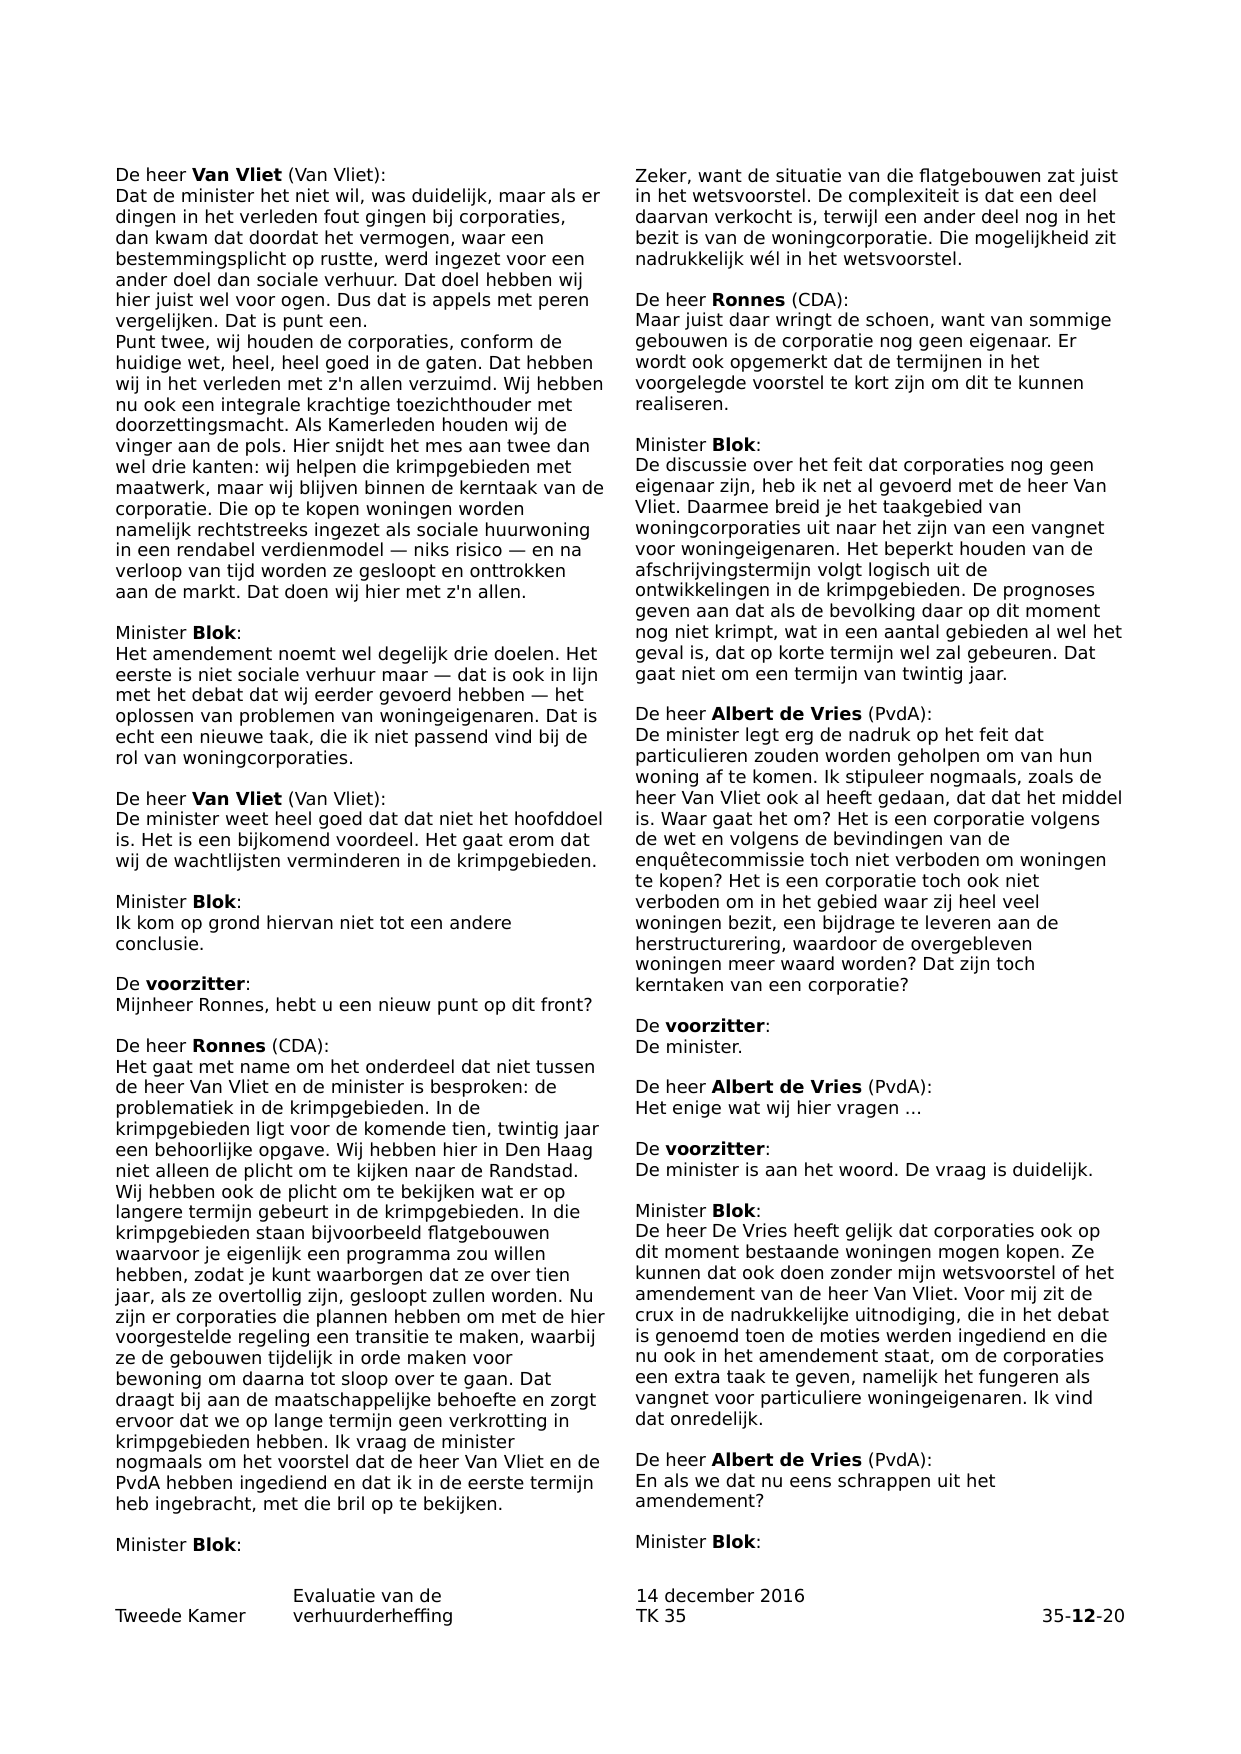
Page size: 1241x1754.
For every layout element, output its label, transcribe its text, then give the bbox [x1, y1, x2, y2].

text De voorzitter: [635, 1016, 1125, 1037]
text Maar juist daar wringt de schoen, want van sommige gebouwen is de corporatie nog geen eigenaar. Er wordt ook opgemerkt dat de termijnen in het voorgelegde voorstel te kort zijn om dit te kunnen realiseren. [635, 310, 1125, 414]
text De heer Albert de Vries (PvdA): [635, 704, 1125, 725]
text Minister Blok: [635, 1532, 1125, 1553]
text De heer Albert de Vries (PvdA): [635, 1077, 1125, 1098]
text De voorzitter: [635, 1139, 1125, 1160]
text De heer Ronnes (CDA): [635, 289, 1125, 310]
text De heer Ronnes (CDA): [115, 1036, 605, 1056]
text De minister legt erg de nadruk op het feit dat particulieren zouden worden geholpen om van hun woning af te komen. Ik stipuleer nogmaals, zoals de heer Van Vliet ook al heeft gedaan, dat dat het middel is. Waar gaat het om? Het is een corporatie volgens de wet en volgens de bevindingen van de enquêtecommissie toch niet verboden om woningen te kopen? Het is een corporatie toch ook niet verboden om in het gebied waar zij heel veel woningen bezit, een bijdrage te leveren aan de herstructurering, waardoor de overgebleven woningen meer waard worden? Dat zijn toch kerntaken van een corporatie? [635, 725, 1125, 996]
text Minister Blok: [115, 623, 605, 643]
text De heer Albert de Vries (PvdA): [635, 1449, 1125, 1470]
text Minister Blok: [635, 1201, 1125, 1221]
text De heer Van Vliet (Van Vliet): [115, 165, 605, 186]
text Het amendement noemt wel degelijk drie doelen. Het eerste is niet sociale verhuur maar — dat is ook in lijn met het debat dat wij eerder gevoerd hebben — het oplossen van problemen van woningeigenaren. Dat is echt een nieuwe taak, die ik niet passend vind bij de rol van woningcorporaties. [115, 643, 605, 768]
text De voorzitter: [115, 974, 605, 995]
text Het enige wat wij hier vragen ... [635, 1098, 1125, 1119]
text Ik kom op grond hiervan niet tot een andere conclusie. [115, 912, 605, 954]
text Punt twee, wij houden de corporaties, conform de huidige wet, heel, heel goed in de gaten. Dat hebben wij in het verleden met z'n allen verzuimd. Wij hebben nu ook een integrale krachtige toezichthouder met doorzettingsmacht. Als Kamerleden houden wij de vinger aan de pols. Hier snijdt het mes aan twee dan wel drie kanten: wij helpen die krimpgebieden met maatwerk, maar wij blijven binnen de kerntaak van de corporatie. Die op te kopen woningen worden namelijk rechtstreeks ingezet als sociale huurwoning in een rendabel verdienmodel — niks risico — en na verloop van tijd worden ze gesloopt en onttrokken aan de markt. Dat doen wij hier met z'n allen. [115, 332, 605, 603]
text Mijnheer Ronnes, hebt u een nieuw punt op dit front? [115, 995, 605, 1016]
text De heer Van Vliet (Van Vliet): [115, 788, 605, 809]
text Zeker, want de situatie van die flatgebouwen zat juist in het wetsvoorstel. De complexiteit is dat een deel daarvan verkocht is, terwijl een ander deel nog in het bezit is van de woningcorporatie. Die mogelijkheid zit nadrukkelijk wél in het wetsvoorstel. [635, 165, 1125, 269]
text De minister weet heel goed dat dat niet het hoofddoel is. Het is een bijkomend voordeel. Het gaat erom dat wij de wachtlijsten verminderen in de krimpgebieden. [115, 809, 605, 872]
text Minister Blok: [115, 1535, 605, 1555]
text De minister is aan het woord. De vraag is duidelijk. [635, 1160, 1125, 1181]
text De heer De Vries heeft gelijk dat corporaties ook op dit moment bestaande woningen mogen kopen. Ze kunnen dat ook doen zonder mijn wetsvoorstel of het amendement van de heer Van Vliet. Voor mij zit de crux in de nadrukkelijke uitnodiging, die in het debat is genoemd toen de moties werden ingediend en die nu ook in het amendement staat, om de corporaties een extra taak te geven, namelijk het fungeren als vangnet voor particuliere woningeigenaren. Ik vind dat onredelijk. [635, 1221, 1125, 1429]
text Minister Blok: [115, 892, 605, 912]
text En als we dat nu eens schrappen uit het amendement? [635, 1470, 1125, 1512]
text De minister. [635, 1037, 1125, 1057]
text Dat de minister het niet wil, was duidelijk, maar als er dingen in het verleden fout gingen bij corporaties, dan kwam dat doordat het vermogen, waar een bestemmingsplicht op rustte, werd ingezet voor een ander doel dan sociale verhuur. Dat doel hebben wij hier juist wel voor ogen. Dus dat is appels met peren vergelijken. Dat is punt een. [115, 186, 605, 332]
text Het gaat met name om het onderdeel dat niet tussen de heer Van Vliet en de minister is besproken: de problematiek in de krimpgebieden. In de krimpgebieden ligt voor de komende tien, twintig jaar een behoorlijke opgave. Wij hebben hier in Den Haag niet alleen de plicht om te kijken naar de Randstad. Wij hebben ook de plicht om te bekijken wat er op langere termijn gebeurt in de krimpgebieden. In die krimpgebieden staan bijvoorbeeld flatgebouwen waarvoor je eigenlijk een programma zou willen hebben, zodat je kunt waarborgen dat ze over tien jaar, als ze overtollig zijn, gesloopt zullen worden. Nu zijn er corporaties die plannen hebben om met de hier voorgestelde regeling een transitie te maken, waarbij ze de gebouwen tijdelijk in orde maken voor bewoning om daarna tot sloop over te gaan. Dat draagt bij aan de maatschappelijke behoefte en zorgt ervoor dat we op lange termijn geen verkrotting in krimpgebieden hebben. Ik vraag de minister nogmaals om het voorstel dat de heer Van Vliet en de PvdA hebben ingediend en dat ik in de eerste termijn heb ingebracht, met die bril op te bekijken. [115, 1056, 605, 1515]
text Minister Blok: [635, 434, 1125, 455]
text De discussie over het feit dat corporaties nog geen eigenaar zijn, heb ik net al gevoerd met de heer Van Vliet. Daarmee breid je het taakgebied van woningcorporaties uit naar het zijn van een vangnet voor woningeigenaren. Het beperkt houden van de afschrijvingstermijn volgt logisch uit de ontwikkelingen in de krimpgebieden. De prognoses geven aan dat als de bevolking daar op dit moment nog niet krimpt, wat in een aantal gebieden al wel het geval is, dat op korte termijn wel zal gebeuren. Dat gaat niet om een termijn van twintig jaar. [635, 455, 1125, 684]
